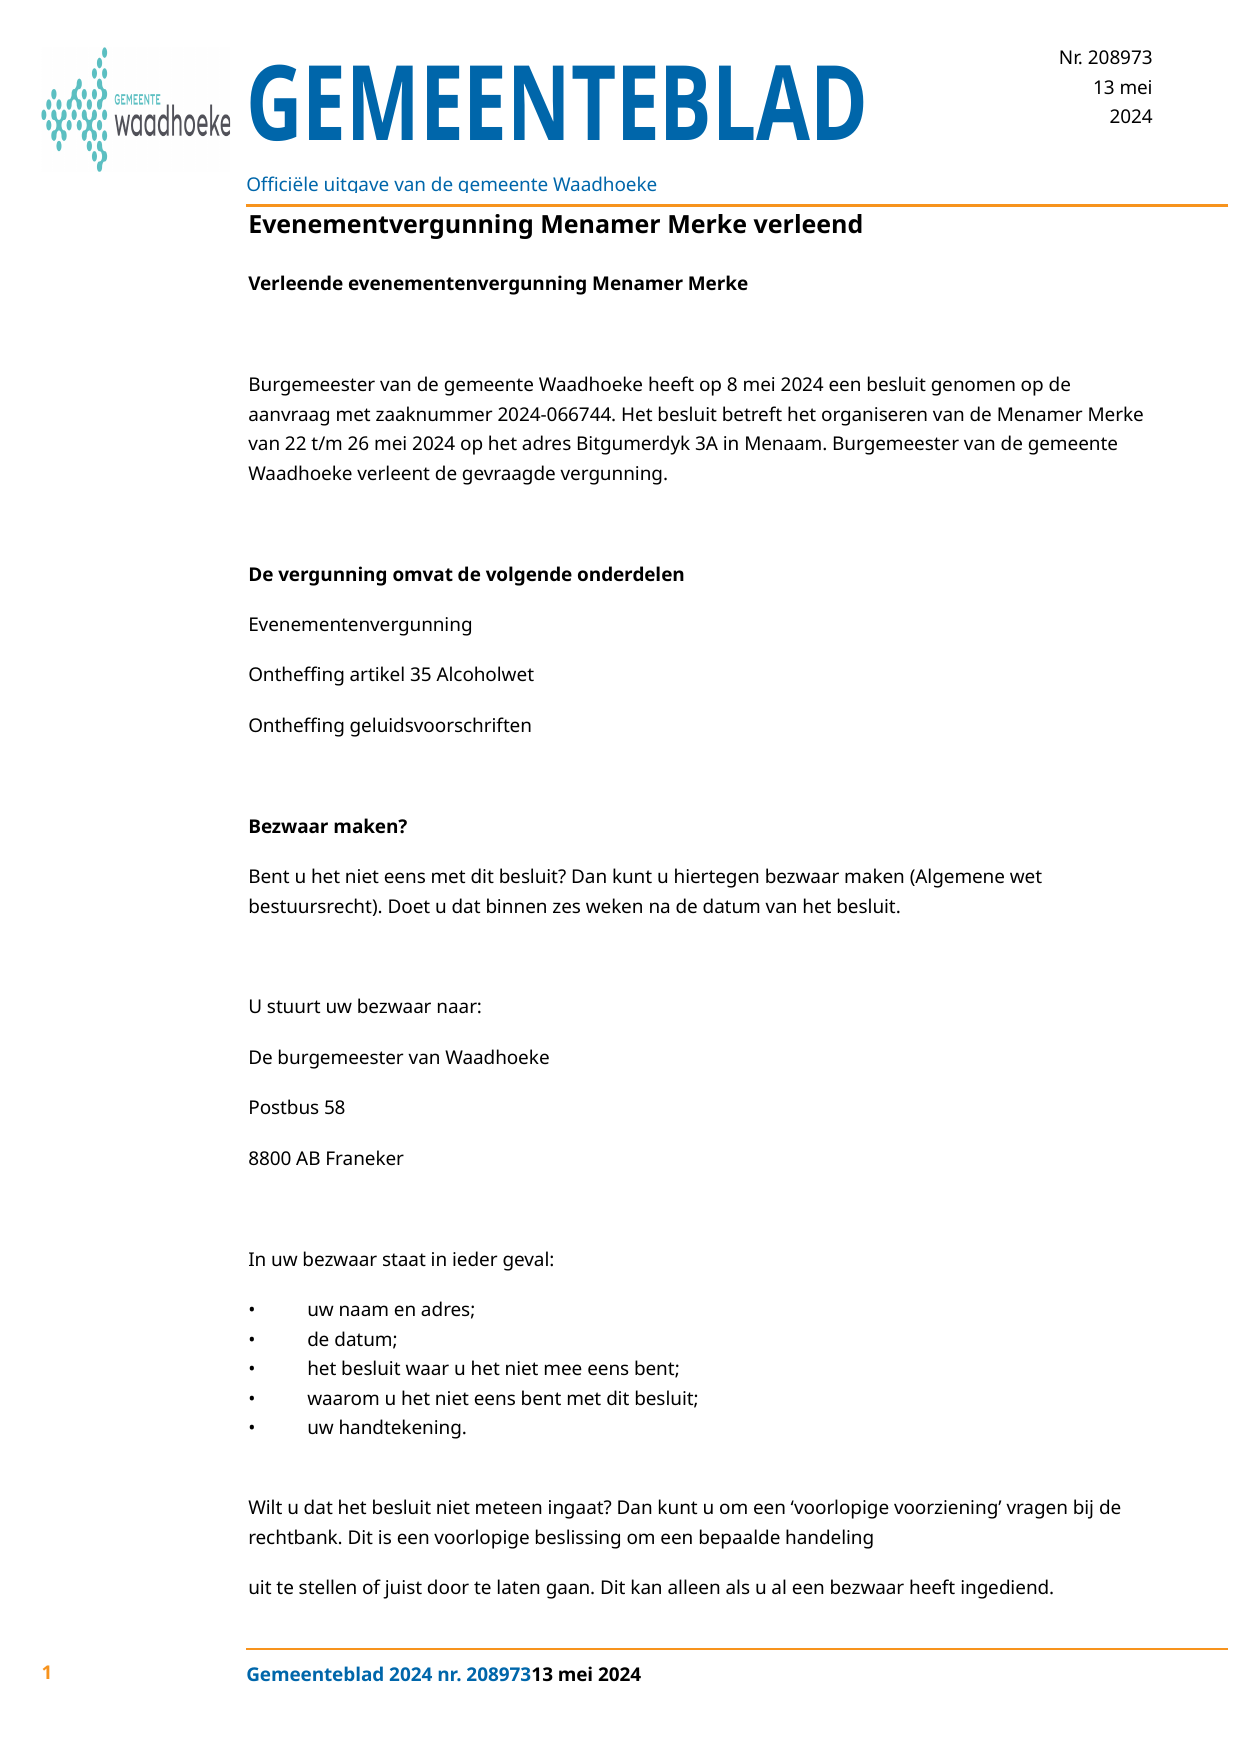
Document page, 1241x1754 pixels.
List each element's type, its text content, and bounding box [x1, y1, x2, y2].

text 8800 AB Franeker [248, 1145, 1152, 1171]
text Verleende evenementenvergunning Menamer Merke [248, 270, 1152, 296]
text Bezwaar maken? [248, 813, 1152, 838]
text De burgemeester van Waadhoeke [248, 1044, 1152, 1070]
list waarom u het niet eens bent met dit besluit; [248, 1385, 1152, 1411]
text Burgemeester van de gemeente Waadhoeke heeft op 8 mei 2024 een besluit genomen op de aanvraag met zaaknummer 2024-066744. Het besluit betreft het organiseren van de Menamer Merke van 22 t/m 26 mei 2024 op het adres Bitgumerdyk 3A in Menaam. Burgemeester van de gemeente Waadhoeke verleent de gevraagde vergunning. [248, 371, 1152, 486]
text Wilt u dat het besluit niet meteen ingaat? Dan kunt u om een ‘voorlopige voorziening’ vragen bij de rechtbank. Dit is een voorlopige beslissing om een bepaalde handeling [248, 1494, 1152, 1550]
text Bent u het niet eens met dit besluit? Dan kunt u hiertegen bezwaar maken (Algemene wet bestuursrecht). Doet u dat binnen zes weken na de datum van het besluit. [248, 863, 1152, 918]
picture [41, 47, 231, 172]
list uw handtekening. [248, 1414, 1152, 1440]
list de datum; [248, 1326, 1152, 1351]
text Evenementvergunning Menamer Merke verleend [248, 207, 1152, 241]
text Ontheffing artikel 35 Alcoholwet [248, 662, 1152, 687]
text U stuurt uw bezwaar naar: [248, 994, 1152, 1019]
text Postbus 58 [248, 1094, 1152, 1120]
list uw naam en adres; [248, 1296, 1152, 1322]
text uit te stellen of juist door te laten gaan. Dit kan alleen als u al een bezwaar heeft ingediend. [248, 1574, 1152, 1600]
text De vergunning omvat de volgende onderdelen [248, 561, 1152, 586]
text Ontheffing geluidsvoorschriften [248, 712, 1152, 738]
list het besluit waar u het niet mee eens bent; [248, 1355, 1152, 1381]
text In uw bezwaar staat in ieder geval: [248, 1246, 1152, 1271]
text Evenementenvergunning [248, 611, 1152, 637]
